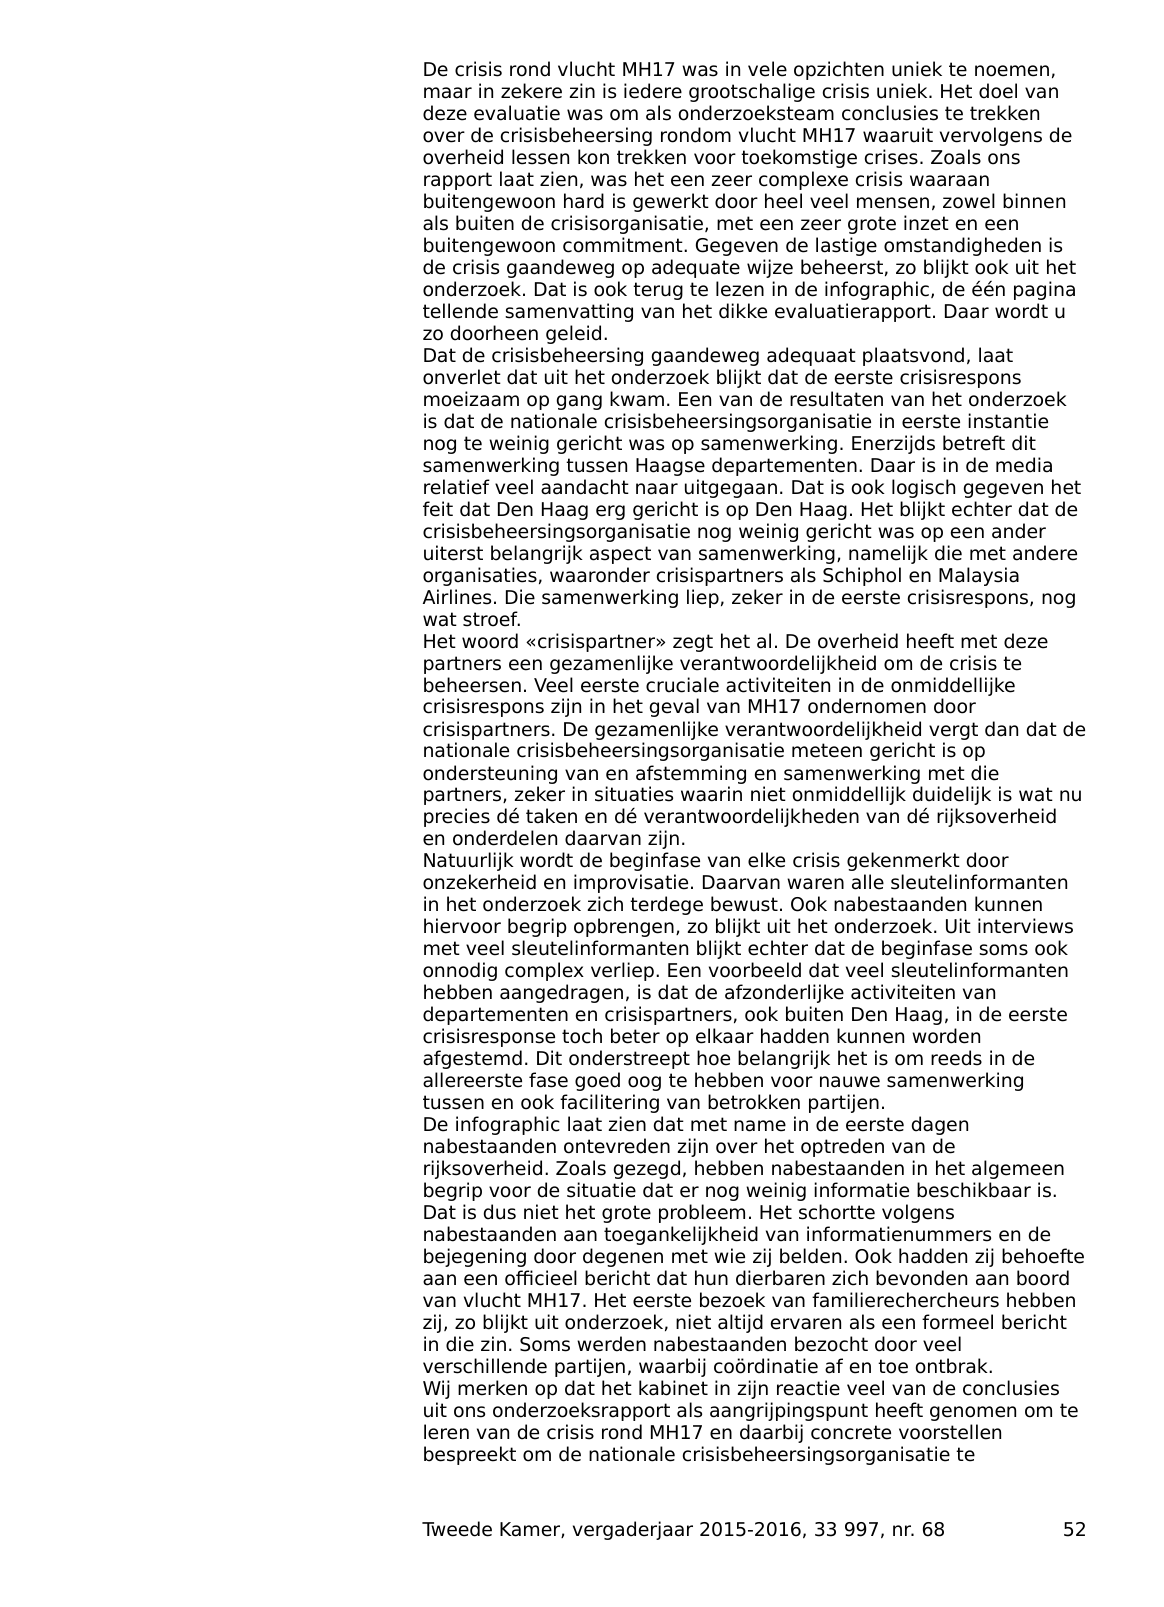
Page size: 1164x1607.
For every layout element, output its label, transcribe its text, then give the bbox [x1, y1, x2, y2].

text Dat de crisisbeheersing gaandeweg adequaat plaatsvond, laat onverlet dat uit het onderzoek blijkt dat de eerste crisisrespons moeizaam op gang kwam. Een van de resultaten van het onderzoek is dat de nationale crisisbeheersingsorganisatie in eerste instantie nog te weinig gericht was op samenwerking. Enerzijds betreft dit samenwerking tussen Haagse departementen. Daar is in de media relatief veel aandacht naar uitgegaan. Dat is ook logisch gegeven het feit dat Den Haag erg gericht is op Den Haag. Het blijkt echter dat de crisisbeheersingsorganisatie nog weinig gericht was op een ander uiterst belangrijk aspect van samenwerking, namelijk die met andere organisaties, waaronder crisispartners als Schiphol en Malaysia Airlines. Die samenwerking liep, zeker in de eerste crisisrespons, nog wat stroef. [422, 345, 1087, 631]
text Natuurlijk wordt de beginfase van elke crisis gekenmerkt door onzekerheid en improvisatie. Daarvan waren alle sleutelinformanten in het onderzoek zich terdege bewust. Ook nabestaanden kunnen hiervoor begrip opbrengen, zo blijkt uit het onderzoek. Uit interviews met veel sleutelinformanten blijkt echter dat de beginfase soms ook onnodig complex verliep. Een voorbeeld dat veel sleutelinformanten hebben aangedragen, is dat de afzonderlijke activiteiten van departementen en crisispartners, ook buiten Den Haag, in de eerste crisisresponse toch beter op elkaar hadden kunnen worden afgestemd. Dit onderstreept hoe belangrijk het is om reeds in de allereerste fase goed oog te hebben voor nauwe samenwerking tussen en ook facilitering van betrokken partijen. [422, 850, 1087, 1114]
text De infographic laat zien dat met name in de eerste dagen nabestaanden ontevreden zijn over het optreden van de rijksoverheid. Zoals gezegd, hebben nabestaanden in het algemeen begrip voor de situatie dat er nog weinig informatie beschikbaar is. Dat is dus niet het grote probleem. Het schortte volgens nabestaanden aan toegankelijkheid van informatienummers en de bejegening door degenen met wie zij belden. Ook hadden zij behoefte aan een officieel bericht dat hun dierbaren zich bevonden aan boord van vlucht MH17. Het eerste bezoek van familierechercheurs hebben zij, zo blijkt uit onderzoek, niet altijd ervaren als een formeel bericht in die zin. Soms werden nabestaanden bezocht door veel verschillende partijen, waarbij coördinatie af en toe ontbrak. [422, 1114, 1087, 1378]
text De crisis rond vlucht MH17 was in vele opzichten uniek te noemen, maar in zekere zin is iedere grootschalige crisis uniek. Het doel van deze evaluatie was om als onderzoeksteam conclusies te trekken over de crisisbeheersing rondom vlucht MH17 waaruit vervolgens de overheid lessen kon trekken voor toekomstige crises. Zoals ons rapport laat zien, was het een zeer complexe crisis waaraan buitengewoon hard is gewerkt door heel veel mensen, zowel binnen als buiten de crisisorganisatie, met een zeer grote inzet en een buitengewoon commitment. Gegeven de lastige omstandigheden is de crisis gaandeweg op adequate wijze beheerst, zo blijkt ook uit het onderzoek. Dat is ook terug te lezen in de infographic, de één pagina tellende samenvatting van het dikke evaluatierapport. Daar wordt u zo doorheen geleid. [422, 59, 1087, 345]
text Het woord «crisispartner» zegt het al. De overheid heeft met deze partners een gezamenlijke verantwoordelijkheid om de crisis te beheersen. Veel eerste cruciale activiteiten in de onmiddellijke crisisrespons zijn in het geval van MH17 ondernomen door crisispartners. De gezamenlijke verantwoordelijkheid vergt dan dat de nationale crisisbeheersingsorganisatie meteen gericht is op ondersteuning van en afstemming en samenwerking met die partners, zeker in situaties waarin niet onmiddellijk duidelijk is wat nu precies dé taken en dé verantwoordelijkheden van dé rijksoverheid en onderdelen daarvan zijn. [422, 631, 1087, 850]
text Wij merken op dat het kabinet in zijn reactie veel van de conclusies uit ons onderzoeksrapport als aangrijpingspunt heeft genomen om te leren van de crisis rond MH17 en daarbij concrete voorstellen bespreekt om de nationale crisisbeheersingsorganisatie te [422, 1378, 1087, 1466]
